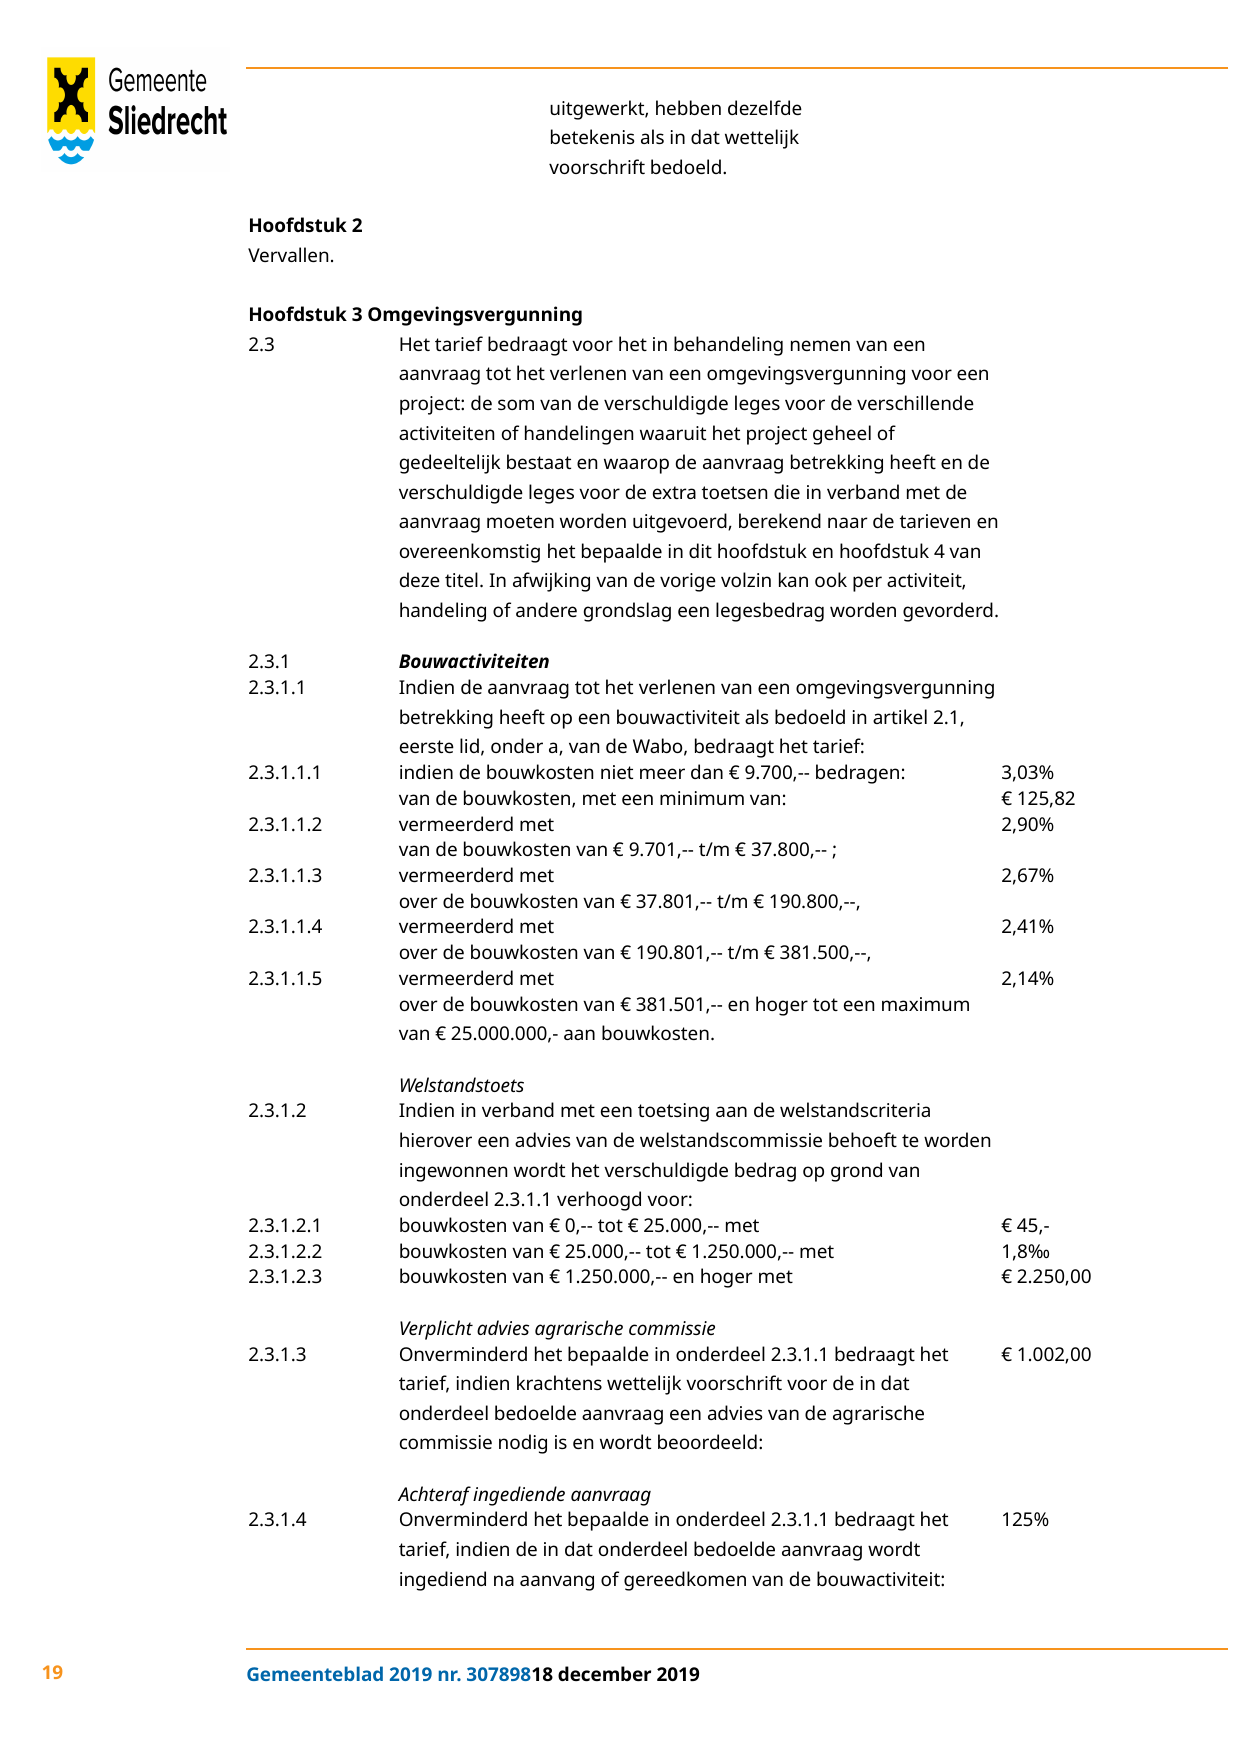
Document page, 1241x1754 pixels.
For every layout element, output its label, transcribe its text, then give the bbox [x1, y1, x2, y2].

table_header 2.3 [248, 331, 398, 623]
table_cell Bouwactiviteiten [399, 649, 1001, 674]
table_cell 2.3.1.1.1 [248, 759, 398, 811]
table_cell [248, 1481, 398, 1507]
table_cell Welstandstoets [399, 1072, 1001, 1098]
table_cell Onverminderd het bepaalde in onderdeel 2.3.1.1 bedraagt het tarief, indien de in dat onderdeel bedoelde aanvraag wordt ingediend na aanvang of gereedkomen van de bouwactiviteit: [399, 1507, 1001, 1592]
table_cell [1001, 1046, 1152, 1072]
table_cell [399, 623, 1001, 649]
table_cell [1001, 649, 1152, 674]
table_cell [399, 1046, 1001, 1072]
table_cell vermeerderd met [399, 965, 1001, 991]
table_cell [1001, 1455, 1152, 1481]
table_cell 3,03% [1001, 759, 1152, 785]
table_cell Verplicht advies agrarische commissie [399, 1315, 1001, 1341]
table_cell [248, 623, 398, 649]
table_cell € 2.250,00 [1001, 1264, 1152, 1289]
table_cell van de bouwkosten van € 9.701,-- t/m € 37.800,-- ; [399, 836, 1001, 862]
table_cell Achteraf ingediende aanvraag [399, 1481, 1001, 1507]
table_cell [1001, 1315, 1152, 1341]
table_cell [248, 1289, 398, 1315]
table_cell [1001, 836, 1152, 862]
table_cell uitgewerkt, hebben dezelfde betekenis als in dat wettelijk voorschrift bedoeld. [549, 95, 850, 180]
table_cell 2,67% [1001, 862, 1152, 888]
table_cell [399, 1455, 1001, 1481]
table_cell [248, 1455, 398, 1481]
table_cell [1001, 939, 1152, 965]
table_cell [1001, 888, 1152, 914]
table_cell 2,90% [1001, 811, 1152, 836]
table_cell 2.3.1 [248, 649, 398, 674]
table_cell 2.3.1.1.4 [248, 914, 398, 965]
table_cell 1,8‰ [1001, 1238, 1152, 1263]
table_cell [1001, 1098, 1152, 1212]
table_cell 2.3.1.1.5 [248, 965, 398, 1046]
table_cell [248, 95, 549, 180]
table_cell [399, 1289, 1001, 1315]
table_cell 2.3.1.1.3 [248, 862, 398, 914]
table_cell bouwkosten van € 1.250.000,-- en hoger met [399, 1264, 1001, 1289]
table_cell Onverminderd het bepaalde in onderdeel 2.3.1.1 bedraagt het tarief, indien krachtens wettelijk voorschrift voor de in dat onderdeel bedoelde aanvraag een advies van de agrarische commissie nodig is en wordt beoordeeld: [399, 1341, 1001, 1455]
table_cell [248, 1046, 398, 1072]
table_cell [1001, 991, 1152, 1046]
text Hoofdstuk 3 Omgevingsvergunning [248, 301, 1152, 327]
table_cell 2.3.1.2.3 [248, 1264, 398, 1289]
table_cell 2.3.1.4 [248, 1507, 398, 1592]
table_cell 2,41% [1001, 914, 1152, 939]
table_cell vermeerderd met [399, 914, 1001, 939]
table_cell [1001, 1481, 1152, 1507]
picture [41, 47, 231, 172]
table_cell € 125,82 [1001, 785, 1152, 811]
text Vervallen. [248, 242, 1152, 268]
table_cell [248, 1315, 398, 1341]
table_cell 2.3.1.2.2 [248, 1238, 398, 1263]
table_cell 2.3.1.1.2 [248, 811, 398, 862]
table_cell over de bouwkosten van € 190.801,-- t/m € 381.500,--, [399, 939, 1001, 965]
table_cell [1001, 1072, 1152, 1098]
table_cell [248, 1072, 398, 1098]
table_cell vermeerderd met [399, 811, 1001, 836]
table_cell € 1.002,00 [1001, 1341, 1152, 1455]
table_cell [1001, 1289, 1152, 1315]
table_cell over de bouwkosten van € 37.801,-- t/m € 190.800,--, [399, 888, 1001, 914]
table_cell Indien in verband met een toetsing aan de welstandscriteria hierover een advies van de welstandscommissie behoeft te worden ingewonnen wordt het verschuldigde bedrag op grond van onderdeel 2.3.1.1 verhoogd voor: [399, 1098, 1001, 1212]
table_cell € 45,- [1001, 1212, 1152, 1238]
table_cell 125% [1001, 1507, 1152, 1592]
table_cell bouwkosten van € 25.000,-- tot € 1.250.000,-- met [399, 1238, 1001, 1263]
table_cell [1001, 623, 1152, 649]
table_cell [1001, 674, 1152, 759]
table_cell Indien de aanvraag tot het verlenen van een omgevingsvergunning betrekking heeft op een bouwactiviteit als bedoeld in artikel 2.1, eerste lid, onder a, van de Wabo, bedraagt het tarief: [399, 674, 1001, 759]
table_cell bouwkosten van € 0,-- tot € 25.000,-- met [399, 1212, 1001, 1238]
text Hoofdstuk 2 [248, 212, 1152, 238]
table_cell van de bouwkosten, met een minimum van: [399, 785, 1001, 811]
table_cell vermeerderd met [399, 862, 1001, 888]
table_cell 2,14% [1001, 965, 1152, 991]
table_header [1001, 331, 1152, 623]
table_cell 2.3.1.3 [248, 1341, 398, 1455]
table_cell 2.3.1.2.1 [248, 1212, 398, 1238]
table_header Het tarief bedraagt voor het in behandeling nemen van een aanvraag tot het verlenen van een omgevingsvergunning voor een project: de som van de verschuldigde leges voor de verschillende activiteiten of handelingen waaruit het project geheel of gedeeltelijk bestaat en waarop de aanvraag betrekking heeft en de verschuldigde leges voor de extra toetsen die in verband met de aanvraag moeten worden uitgevoerd, berekend naar de tarieven en overeenkomstig het bepaalde in dit hoofdstuk en hoofdstuk 4 van deze titel. In afwijking van de vorige volzin kan ook per activiteit, handeling of andere grondslag een legesbedrag worden gevorderd. [399, 331, 1001, 623]
table_cell over de bouwkosten van € 381.501,-- en hoger tot een maximum van € 25.000.000,- aan bouwkosten. [399, 991, 1001, 1046]
table_cell 2.3.1.2 [248, 1098, 398, 1212]
table_cell [850, 95, 1152, 180]
table_cell indien de bouwkosten niet meer dan € 9.700,-- bedragen: [399, 759, 1001, 785]
table_cell 2.3.1.1 [248, 674, 398, 759]
